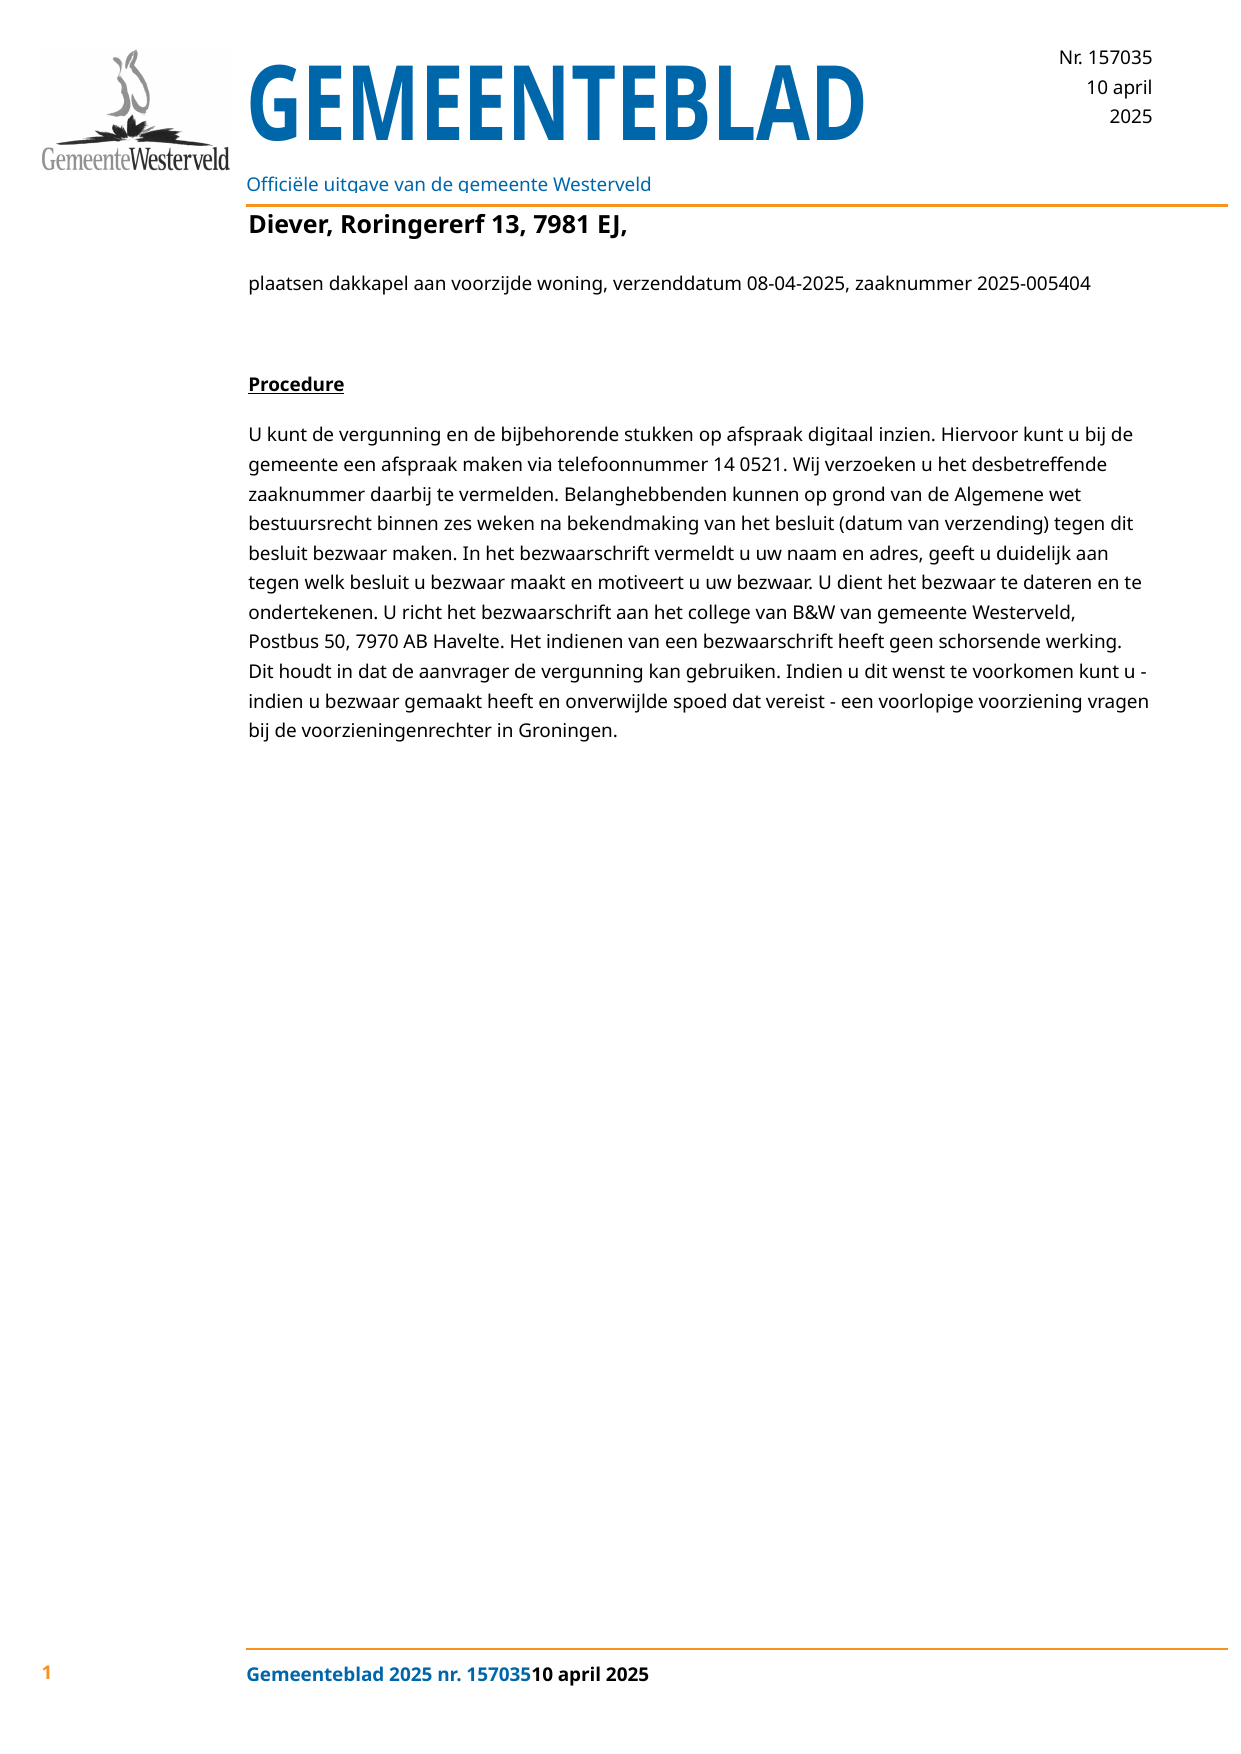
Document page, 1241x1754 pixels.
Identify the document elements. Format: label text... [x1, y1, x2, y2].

picture [41, 47, 231, 172]
text U kunt de vergunning en de bijbehorende stukken op afspraak digitaal inzien. Hiervoor kunt u bij de gemeente een afspraak maken via telefoonnummer 14 0521. Wij verzoeken u het desbetreffende zaaknummer daarbij te vermelden. Belanghebbenden kunnen op grond van de Algemene wet bestuursrecht binnen zes weken na bekendmaking van het besluit (datum van verzending) tegen dit besluit bezwaar maken. In het bezwaarschrift vermeldt u uw naam en adres, geeft u duidelijk aan tegen welk besluit u bezwaar maakt en motiveert u uw bezwaar. U dient het bezwaar te dateren en te ondertekenen. U richt het bezwaarschrift aan het college van B&W van gemeente Westerveld, Postbus 50, 7970 AB Havelte. Het indienen van een bezwaarschrift heeft geen schorsende werking. Dit houdt in dat de aanvrager de vergunning kan gebruiken. Indien u dit wenst te voorkomen kunt u - indien u bezwaar gemaakt heeft en onverwijlde spoed dat vereist - een voorlopige voorziening vragen bij de voorzieningenrechter in Groningen. [248, 422, 1152, 743]
text Procedure [248, 371, 1152, 397]
text plaatsen dakkapel aan voorzijde woning, verzenddatum 08-04-2025, zaaknummer 2025-005404 [248, 270, 1152, 296]
text Diever, Roringererf 13, 7981 EJ, [248, 207, 1152, 241]
